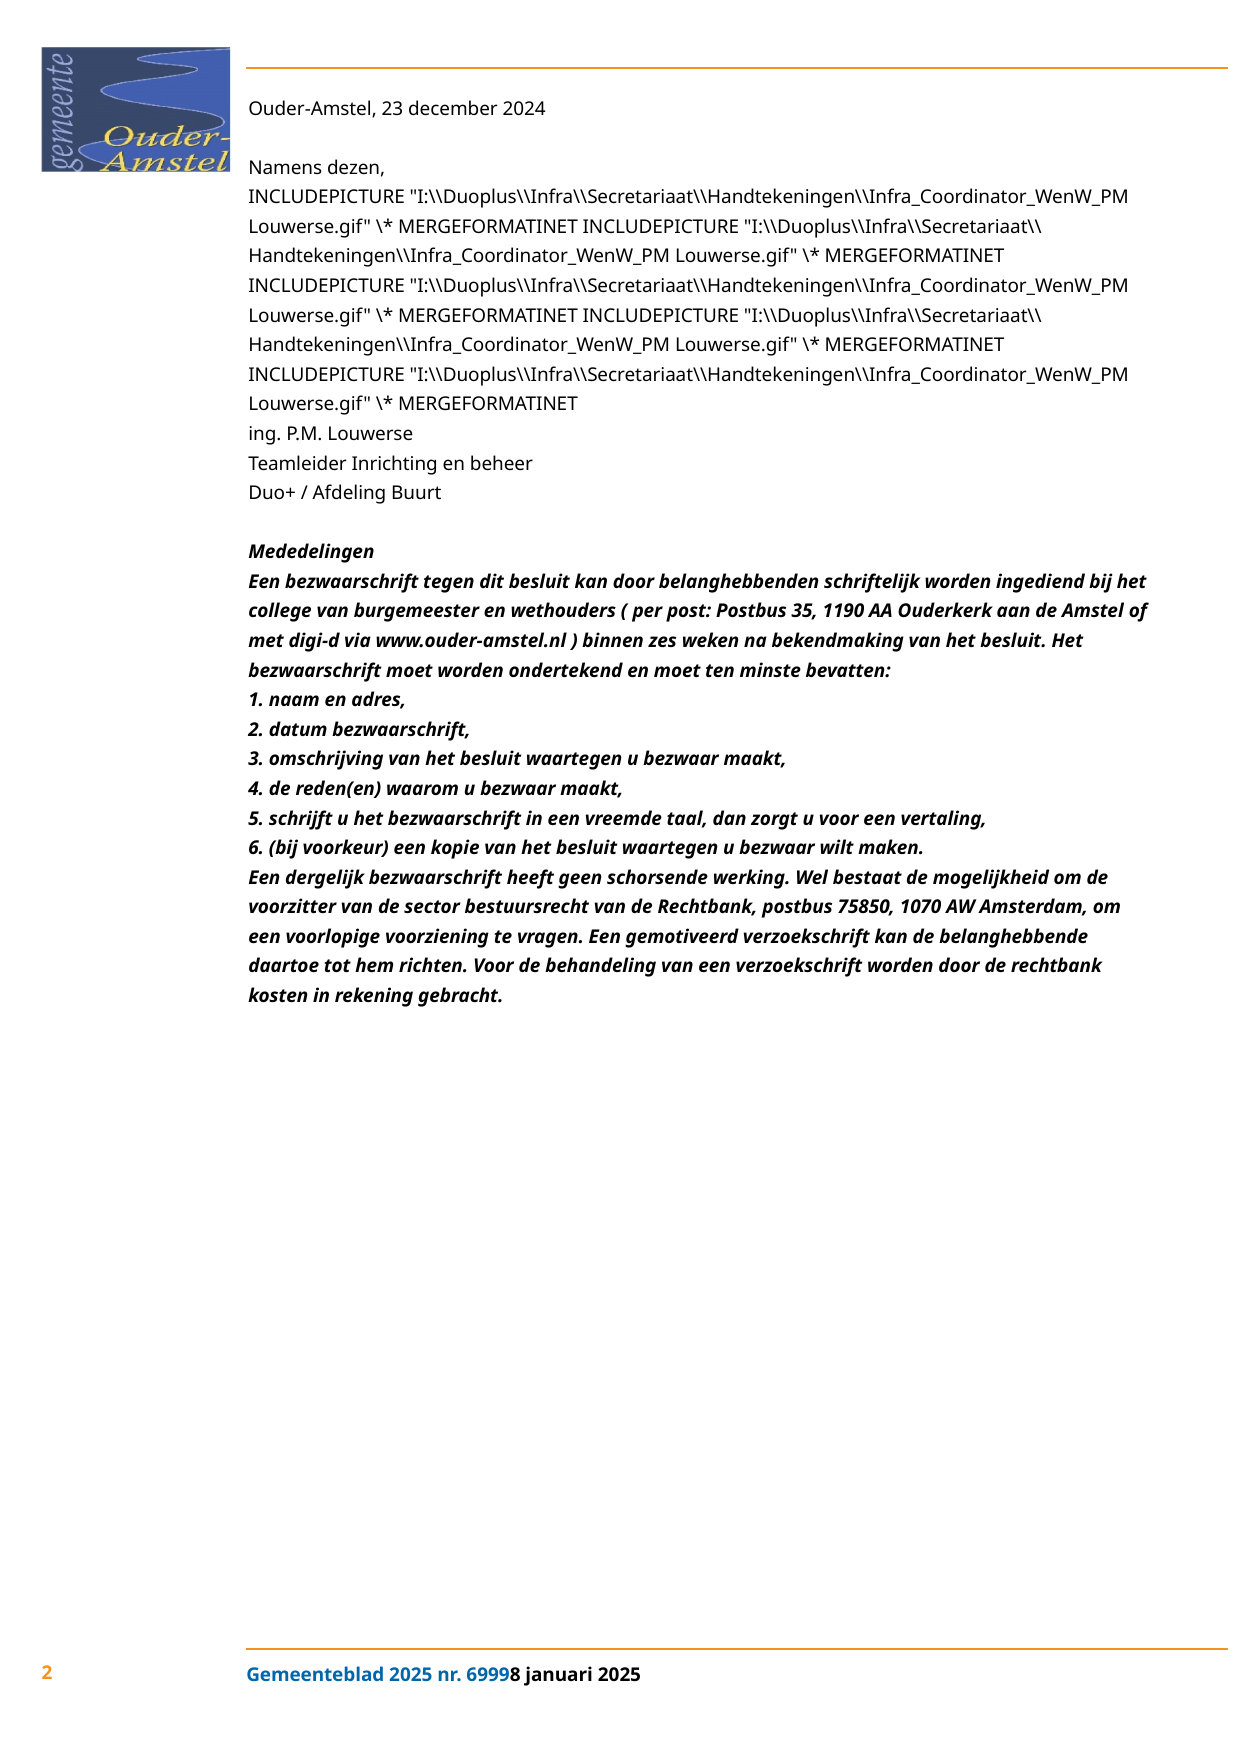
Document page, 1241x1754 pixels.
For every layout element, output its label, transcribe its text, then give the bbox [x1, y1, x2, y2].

text 5. schrijft u het bezwaarschrift in een vreemde taal, dan zorgt u voor een vertaling, [248, 805, 1152, 831]
text Een bezwaarschrift tegen dit besluit kan door belanghebbenden schriftelijk worden ingediend bij het college van burgemeester en wethouders ( per post: Postbus 35, 1190 AA Ouderkerk aan de Amstel of met digi-d via www.ouder-amstel.nl ) binnen zes weken na bekendmaking van het besluit. Het bezwaarschrift moet worden ondertekend en moet ten minste bevatten: [248, 568, 1152, 683]
text Een dergelijk bezwaarschrift heeft geen schorsende werking. Wel bestaat de mogelijkheid om de voorzitter van de sector bestuursrecht van de Rechtbank, postbus 75850, 1070 AW Amsterdam, om een voorlopige voorziening te vragen. Een gemotiveerd verzoekschrift kan de belanghebbende daartoe tot hem richten. Voor de behandeling van een verzoekschrift worden door de rechtbank kosten in rekening gebracht. [248, 864, 1152, 1008]
text 6. (bij voorkeur) een kopie van het besluit waartegen u bezwaar wilt maken. [248, 834, 1152, 860]
text 3. omschrijving van het besluit waartegen u bezwaar maakt, [248, 746, 1152, 771]
picture [41, 47, 231, 172]
text 1. naam en adres, [248, 686, 1152, 712]
text 4. de reden(en) waarom u bezwaar maakt, [248, 775, 1152, 801]
text Namens dezen, [248, 154, 1152, 180]
text Mededelingen [248, 538, 1152, 564]
text Ouder-Amstel, 23 december 2024 [248, 95, 1152, 121]
text INCLUDEPICTURE "I:\\Duoplus\\Infra\\Secretariaat\\Handtekeningen\\Infra_Coordinator_WenW_PM Louwerse.gif" \* MERGEFORMATINET INCLUDEPICTURE "I:\\Duoplus\\Infra\\Secretariaat\\Handtekeningen\\Infra_Coordinator_WenW_PM Louwerse.gif" \* MERGEFORMATINET INCLUDEPICTURE "I:\\Duoplus\\Infra\\Secretariaat\\Handtekeningen\\Infra_Coordinator_WenW_PM Louwerse.gif" \* MERGEFORMATINET INCLUDEPICTURE "I:\\Duoplus\\Infra\\Secretariaat\\Handtekeningen\\Infra_Coordinator_WenW_PM Louwerse.gif" \* MERGEFORMATINET INCLUDEPICTURE "I:\\Duoplus\\Infra\\Secretariaat\\Handtekeningen\\Infra_Coordinator_WenW_PM Louwerse.gif" \* MERGEFORMATINET [248, 183, 1152, 416]
text Duo+ / Afdeling Buurt [248, 479, 1152, 505]
text ing. P.M. Louwerse [248, 420, 1152, 446]
text Teamleider Inrichting en beheer [248, 450, 1152, 476]
text 2. datum bezwaarschrift, [248, 716, 1152, 742]
